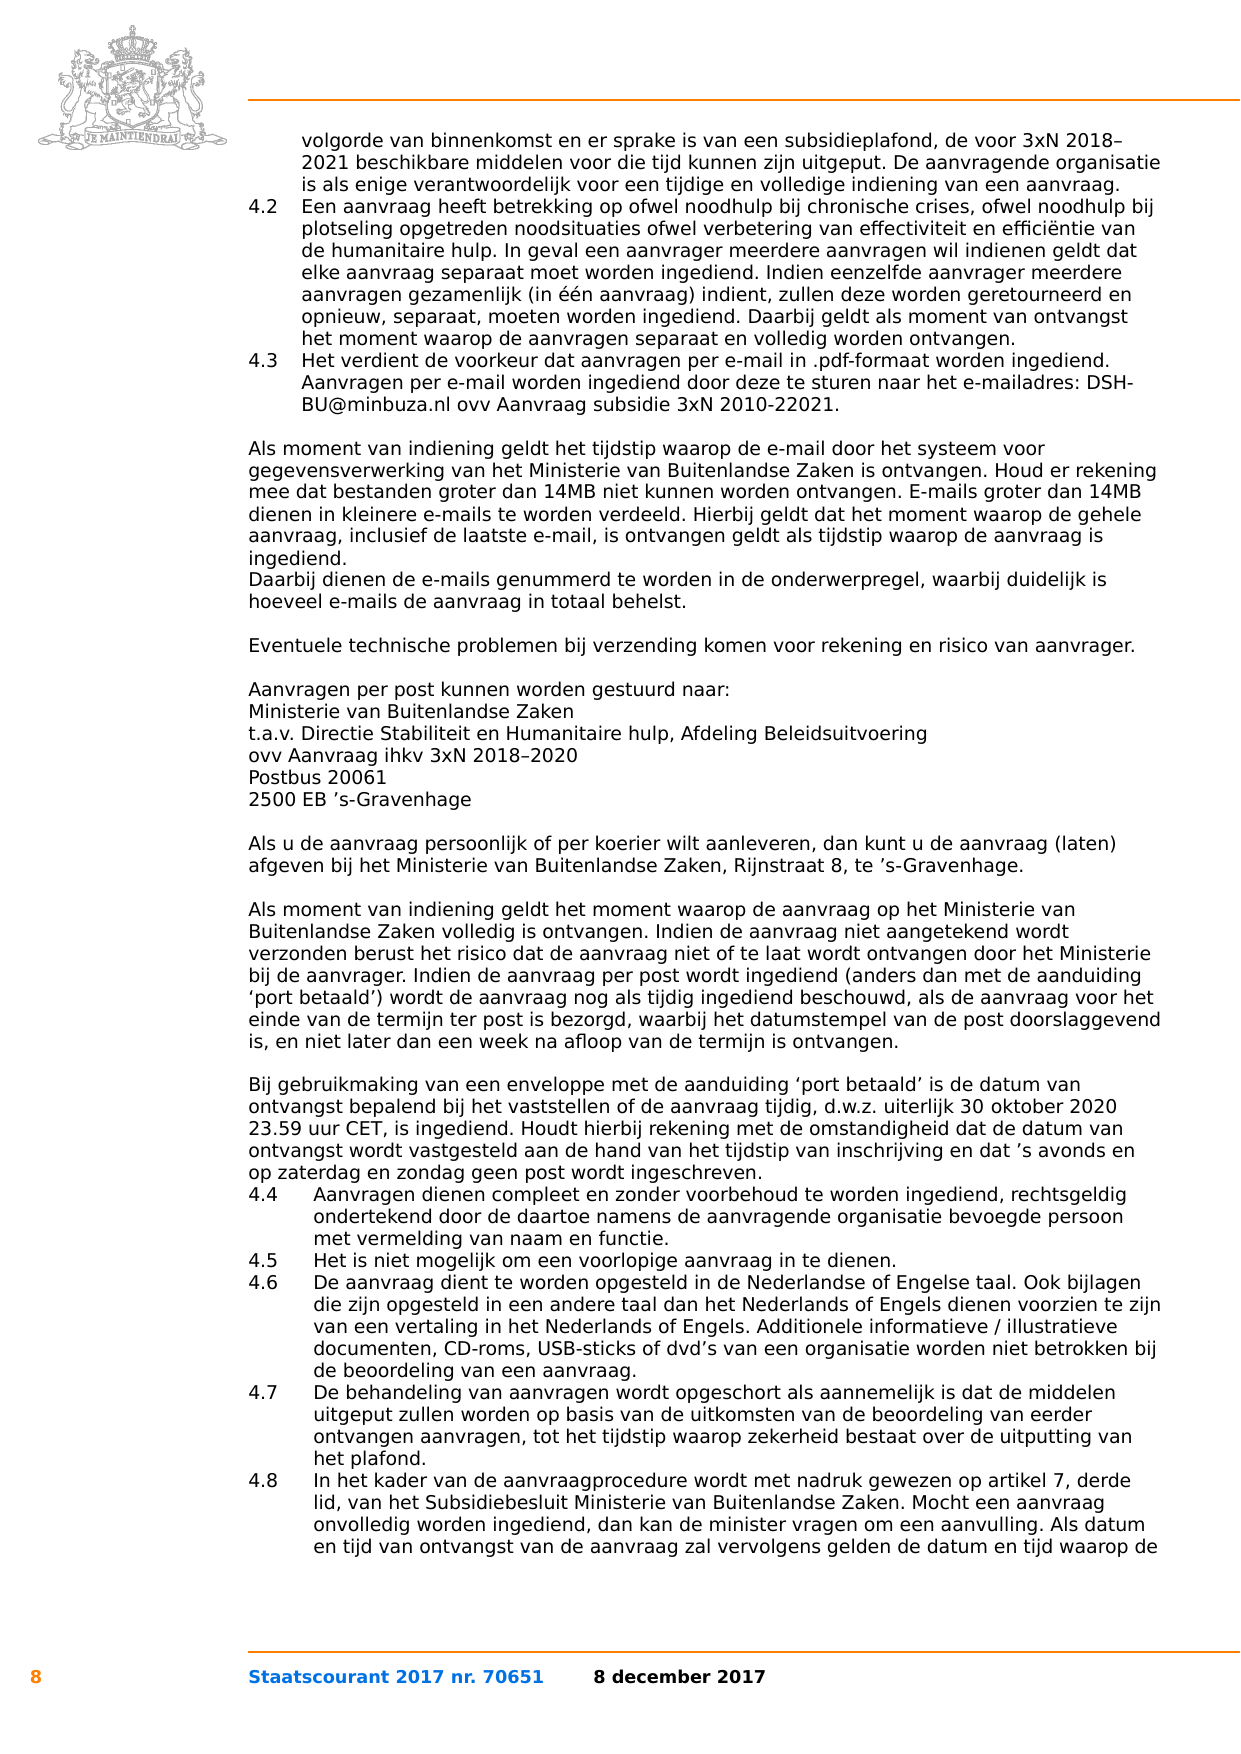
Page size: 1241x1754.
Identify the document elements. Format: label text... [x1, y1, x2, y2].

text Eventuele technische problemen bij verzending komen voor rekening en risico van aanvrager. [248, 635, 1163, 657]
picture [38, 25, 227, 150]
text 4.2 Een aanvraag heeft betrekking op ofwel noodhulp bij chronische crises, ofwel noodhulp bij plotseling opgetreden noodsituaties ofwel verbetering van effectiviteit en efficiëntie van de humanitaire hulp. In geval een aanvrager meerdere aanvragen wil indienen geldt dat elke aanvraag separaat moet worden ingediend. Indien eenzelfde aanvrager meerdere aanvragen gezamenlijk (in één aanvraag) indient, zullen deze worden geretourneerd en opnieuw, separaat, moeten worden ingediend. Daarbij geldt als moment van ontvangst het moment waarop de aanvragen separaat en volledig worden ontvangen. [248, 196, 1163, 350]
text 4.6 De aanvraag dient te worden opgesteld in de Nederlandse of Engelse taal. Ook bijlagen die zijn opgesteld in een andere taal dan het Nederlands of Engels dienen voorzien te zijn van een vertaling in het Nederlands of Engels. Additionele informatieve / illustratieve documenten, CD-roms, USB-sticks of dvd’s van een organisatie worden niet betrokken bij de beoordeling van een aanvraag. [248, 1272, 1163, 1382]
text 4.8 In het kader van de aanvraagprocedure wordt met nadruk gewezen op artikel 7, derde lid, van het Subsidiebesluit Ministerie van Buitenlandse Zaken. Mocht een aanvraag onvolledig worden ingediend, dan kan de minister vragen om een aanvulling. Als datum en tijd van ontvangst van de aanvraag zal vervolgens gelden de datum en tijd waarop de [248, 1470, 1163, 1558]
text t.a.v. Directie Stabiliteit en Humanitaire hulp, Afdeling Beleidsuitvoering [248, 723, 1163, 745]
text Daarbij dienen de e-mails genummerd te worden in de onderwerpregel, waarbij duidelijk is hoeveel e-mails de aanvraag in totaal behelst. [248, 569, 1163, 613]
text Bij gebruikmaking van een enveloppe met de aanduiding ‘port betaald’ is de datum van ontvangst bepalend bij het vaststellen of de aanvraag tijdig, d.w.z. uiterlijk 30 oktober 2020 23.59 uur CET, is ingediend. Houdt hierbij rekening met de omstandigheid dat de datum van ontvangst wordt vastgesteld aan de hand van het tijdstip van inschrijving en dat ’s avonds en op zaterdag en zondag geen post wordt ingeschreven. [248, 1074, 1163, 1184]
text 4.7 De behandeling van aanvragen wordt opgeschort als aannemelijk is dat de middelen uitgeput zullen worden op basis van de uitkomsten van de beoordeling van eerder ontvangen aanvragen, tot het tijdstip waarop zekerheid bestaat over de uitputting van het plafond. [248, 1382, 1163, 1470]
text Als moment van indiening geldt het tijdstip waarop de e-mail door het systeem voor gegevensverwerking van het Ministerie van Buitenlandse Zaken is ontvangen. Houd er rekening mee dat bestanden groter dan 14MB niet kunnen worden ontvangen. E-mails groter dan 14MB dienen in kleinere e-mails te worden verdeeld. Hierbij geldt dat het moment waarop de gehele aanvraag, inclusief de laatste e-mail, is ontvangen geldt als tijdstip waarop de aanvraag is ingediend. [248, 437, 1163, 569]
text 4.4 Aanvragen dienen compleet en zonder voorbehoud te worden ingediend, rechtsgeldig ondertekend door de daartoe namens de aanvragende organisatie bevoegde persoon met vermelding van naam en functie. [248, 1184, 1163, 1250]
text Postbus 20061 [248, 767, 1163, 789]
text 4.5 Het is niet mogelijk om een voorlopige aanvraag in te dienen. [248, 1250, 1163, 1272]
text ovv Aanvraag ihkv 3xN 2018–2020 [248, 745, 1163, 767]
text Als u de aanvraag persoonlijk of per koerier wilt aanleveren, dan kunt u de aanvraag (laten) afgeven bij het Ministerie van Buitenlandse Zaken, Rijnstraat 8, te ’s-Gravenhage. [248, 833, 1163, 877]
text Als moment van indiening geldt het moment waarop de aanvraag op het Ministerie van Buitenlandse Zaken volledig is ontvangen. Indien de aanvraag niet aangetekend wordt verzonden berust het risico dat de aanvraag niet of te laat wordt ontvangen door het Ministerie bij de aanvrager. Indien de aanvraag per post wordt ingediend (anders dan met de aanduiding ‘port betaald’) wordt de aanvraag nog als tijdig ingediend beschouwd, als de aanvraag voor het einde van de termijn ter post is bezorgd, waarbij het datumstempel van de post doorslaggevend is, en niet later dan een week na afloop van de termijn is ontvangen. [248, 899, 1163, 1052]
text Aanvragen per post kunnen worden gestuurd naar: [248, 679, 1163, 701]
text 2500 EB ’s-Gravenhage [248, 789, 1163, 811]
text Ministerie van Buitenlandse Zaken [248, 701, 1163, 723]
text volgorde van binnenkomst en er sprake is van een subsidieplafond, de voor 3xN 2018–2021 beschikbare middelen voor die tijd kunnen zijn uitgeput. De aanvragende organisatie is als enige verantwoordelijk voor een tijdige en volledige indiening van een aanvraag. [248, 130, 1163, 196]
text 4.3 Het verdient de voorkeur dat aanvragen per e-mail in .pdf-formaat worden ingediend. Aanvragen per e-mail worden ingediend door deze te sturen naar het e-mailadres: DSH-BU@minbuza.nl ovv Aanvraag subsidie 3xN 2010-22021. [248, 350, 1163, 416]
